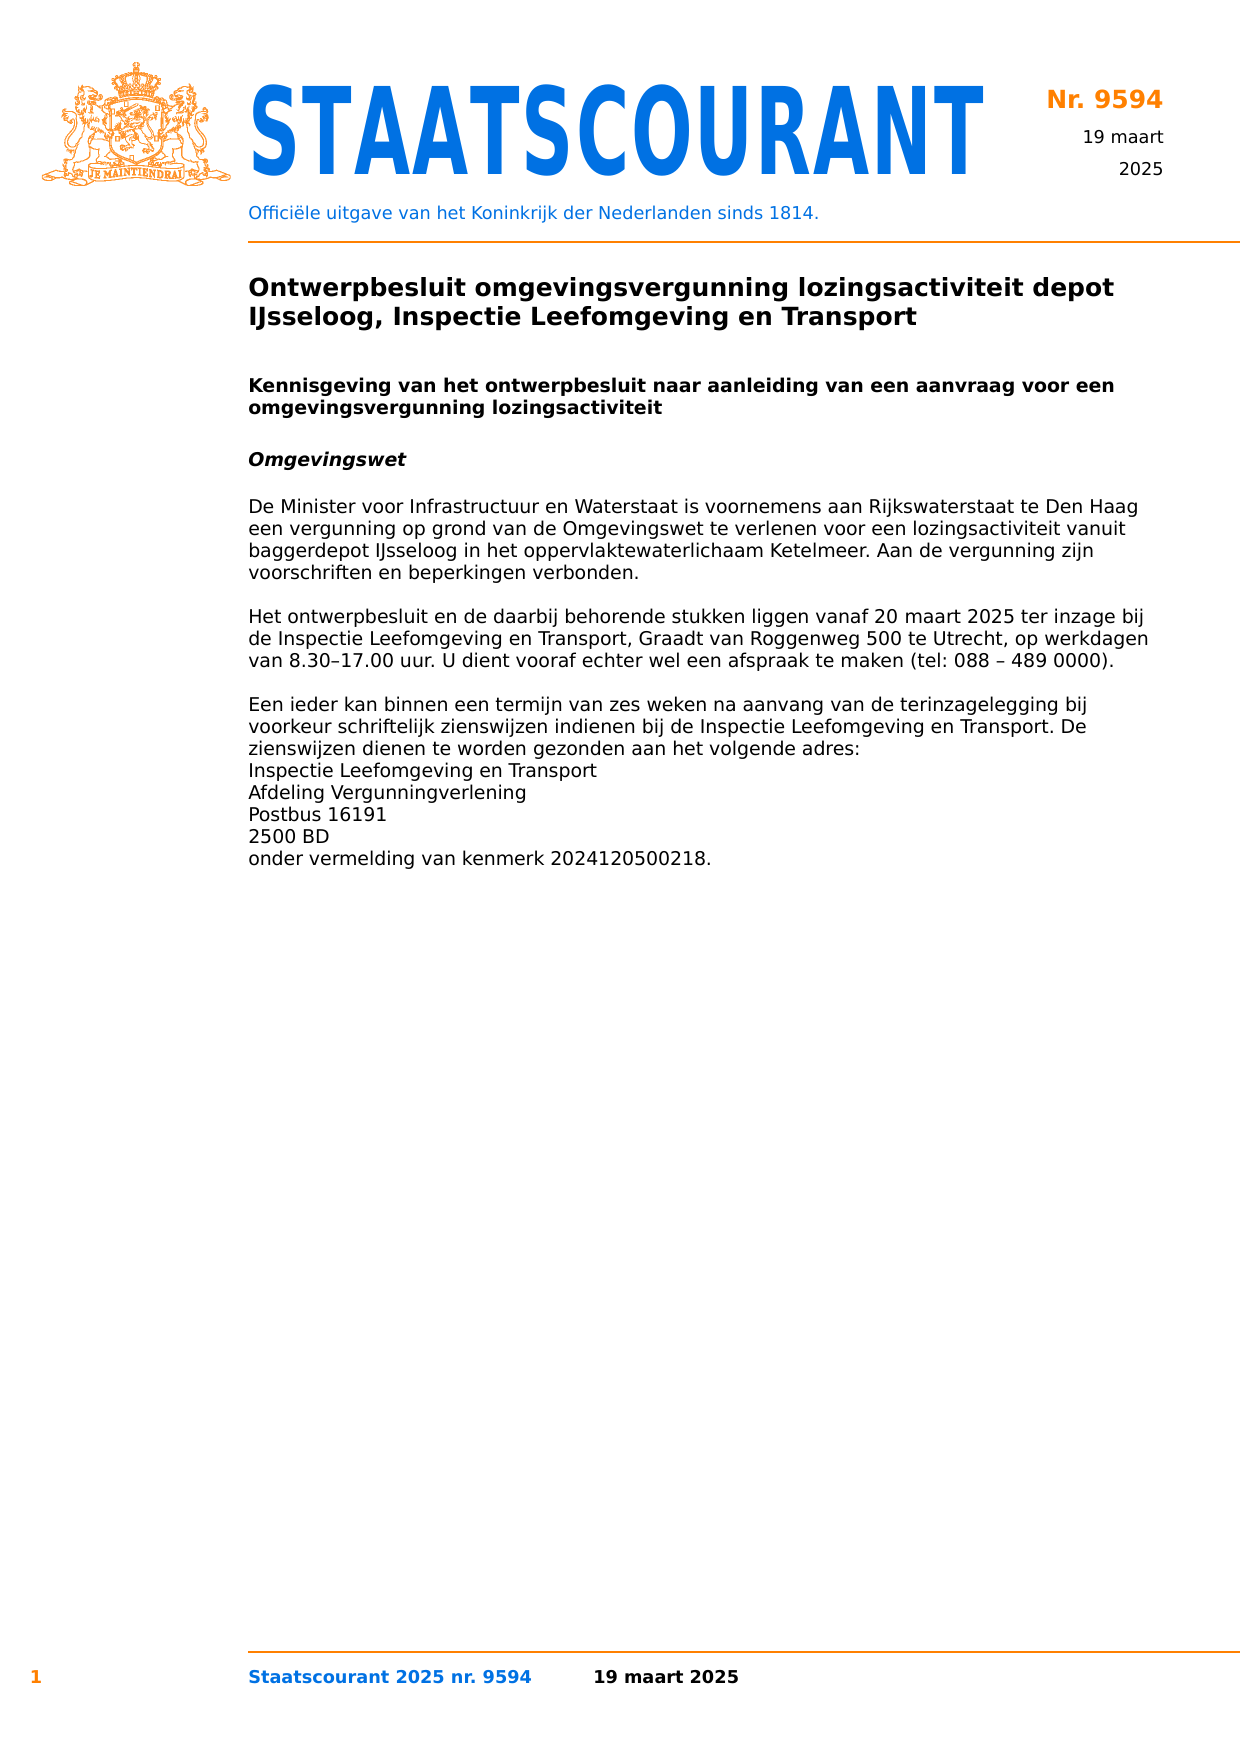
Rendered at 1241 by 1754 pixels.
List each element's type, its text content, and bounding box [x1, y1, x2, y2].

text Het ontwerpbesluit en de daarbij behorende stukken liggen vanaf 20 maart 2025 ter inzage bij de Inspectie Leefomgeving en Transport, Graadt van Roggenweg 500 te Utrecht, op werkdagen van 8.30–17.00 uur. U dient vooraf echter wel een afspraak te maken (tel: 088 – 489 0000). [248, 606, 1163, 672]
table_cell Officiële uitgave van het Koninkrijk der Nederlanden sinds 1814. [248, 203, 1240, 241]
table_cell 2025 [998, 153, 1240, 203]
subtitle Omgevingswet [248, 449, 1163, 471]
table_header [25, 62, 248, 241]
text 2500 BD [248, 826, 1163, 847]
text De Minister voor Infrastructuur en Waterstaat is voornemens aan Rijkswaterstaat te Den Haag een vergunning op grond van de Omgevingswet te verlenen voor een lozingsactiviteit vanuit baggerdepot IJsseloog in het oppervlaktewaterlichaam Ketelmeer. Aan de vergunning zijn voorschriften en beperkingen verbonden. [248, 496, 1163, 584]
text Postbus 16191 [248, 803, 1163, 826]
subtitle Ontwerpbesluit omgevingsvergunning lozingsactiviteit depot IJsseloog, Inspectie Leefomgeving en Transport [248, 273, 1163, 331]
subtitle Kennisgeving van het ontwerpbesluit naar aanleiding van een aanvraag voor een omgevingsvergunning lozingsactiviteit [248, 375, 1163, 419]
picture [41, 62, 231, 186]
table_header Nr. 9594 [998, 62, 1240, 121]
text Inspectie Leefomgeving en Transport [248, 759, 1163, 782]
table_header STAATSCOURANT [248, 62, 998, 203]
text onder vermelding van kenmerk 2024120500218. [248, 847, 1163, 869]
table_cell 19 maart [998, 121, 1240, 153]
text Een ieder kan binnen een termijn van zes weken na aanvang van de terinzagelegging bij voorkeur schriftelijk zienswijzen indienen bij de Inspectie Leefomgeving en Transport. De zienswijzen dienen te worden gezonden aan het volgende adres: [248, 694, 1163, 759]
text Afdeling Vergunningverlening [248, 782, 1163, 803]
